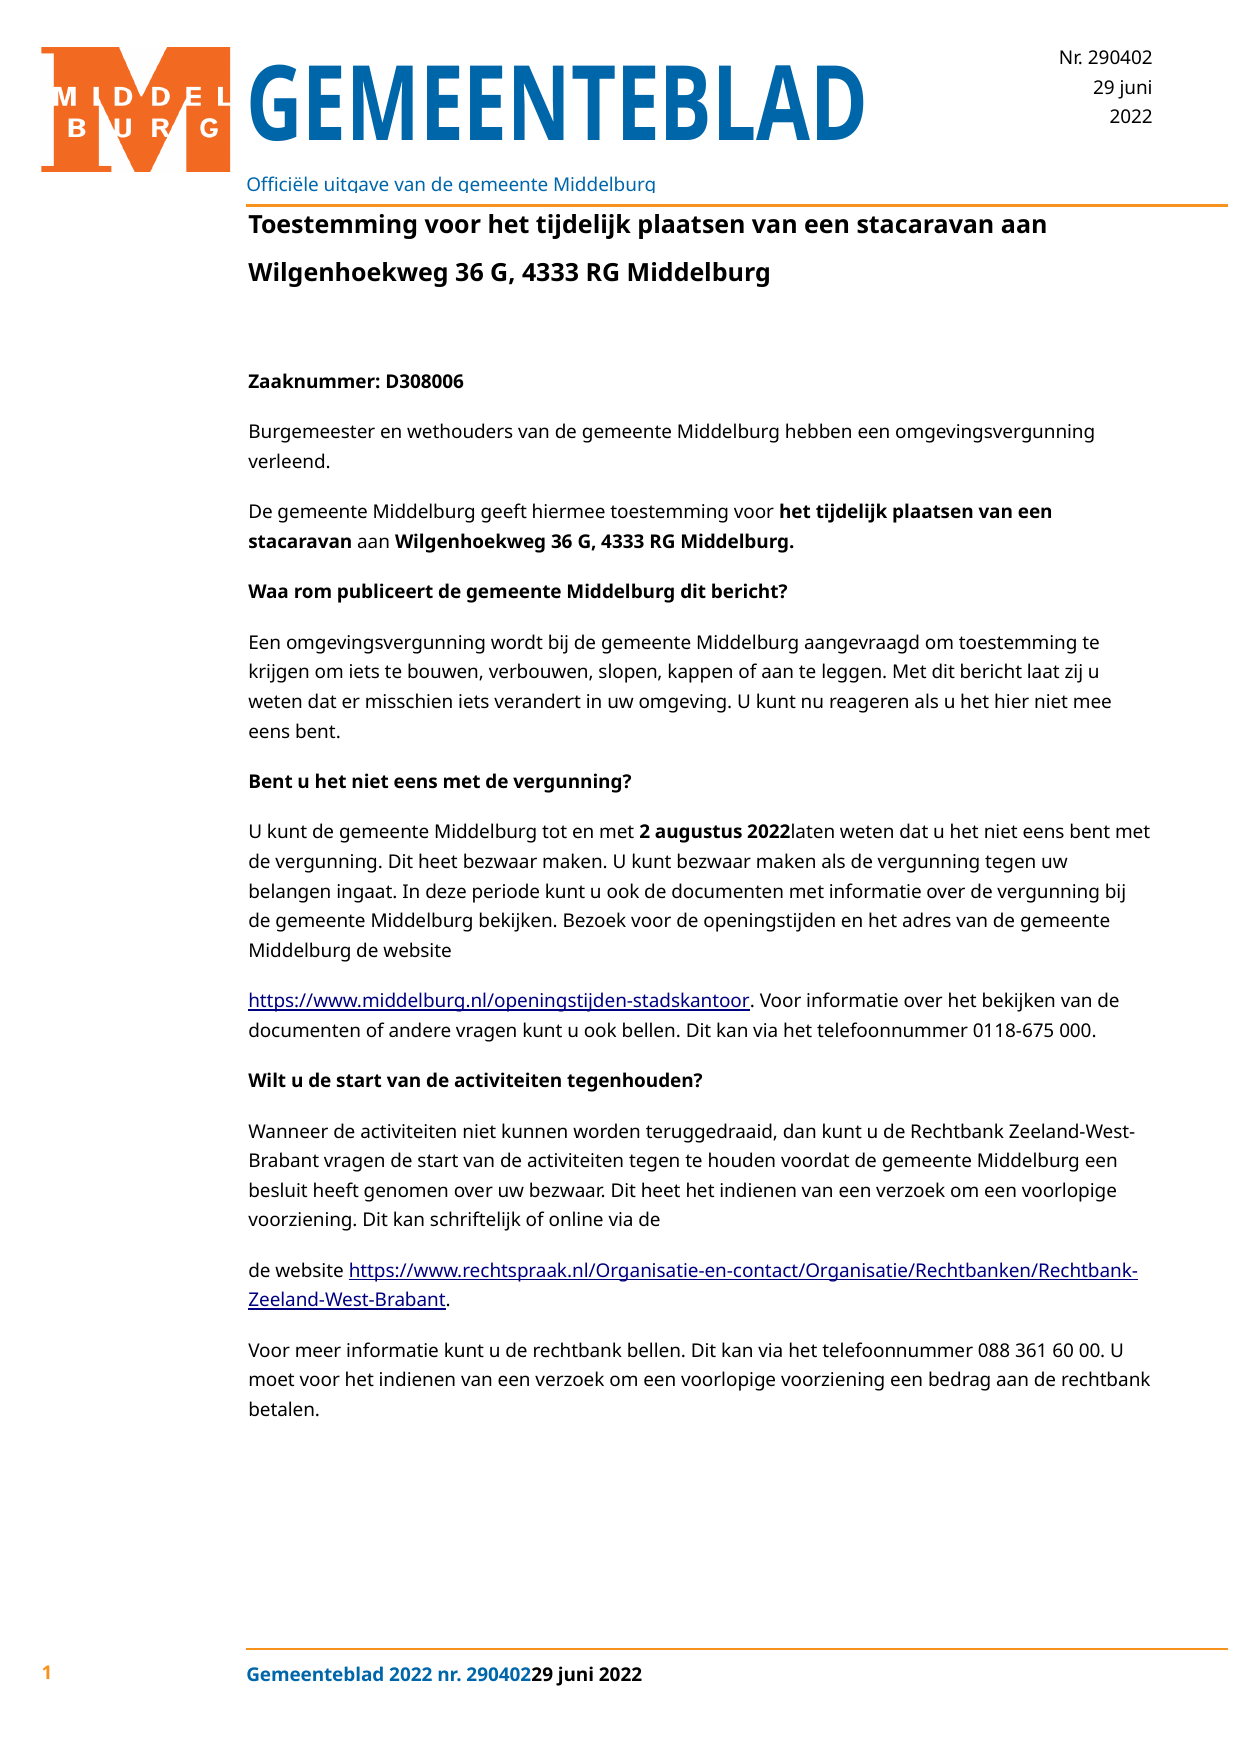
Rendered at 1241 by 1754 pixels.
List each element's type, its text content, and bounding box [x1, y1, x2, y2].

text Burgemeester en wethouders van de gemeente Middelburg hebben een omgevingsvergunning verleend. [248, 419, 1152, 474]
text U kunt de gemeente Middelburg tot en met 2 augustus 2022laten weten dat u het niet eens bent met de vergunning. Dit heet bezwaar maken. U kunt bezwaar maken als de vergunning tegen uw belangen ingaat. In deze periode kunt u ook de documenten met informatie over de vergunning bij de gemeente Middelburg bekijken. Bezoek voor de openingstijden en het adres van de gemeente Middelburg de website [248, 819, 1152, 963]
text Wanneer de activiteiten niet kunnen worden teruggedraaid, dan kunt u de Rechtbank Zeeland-West-Brabant vragen de start van de activiteiten tegen te houden voordat de gemeente Middelburg een besluit heeft genomen over uw bezwaar. Dit heet het indienen van een verzoek om een voorlopige voorziening. Dit kan schriftelijk of online via de [248, 1118, 1152, 1232]
text Een omgevingsvergunning wordt bij de gemeente Middelburg aangevraagd om toestemming te krijgen om iets te bouwen, verbouwen, slopen, kappen of aan te leggen. Met dit bericht laat zij u weten dat er misschien iets verandert in uw omgeving. U kunt nu reageren als u het hier niet mee eens bent. [248, 629, 1152, 744]
text Toestemming voor het tijdelijk plaatsen van een stacaravan aan Wilgenhoekweg 36 G, 4333 RG Middelburg [248, 207, 1152, 288]
text Waa rom publiceert de gemeente Middelburg dit bericht? [248, 579, 1152, 604]
text https://www.middelburg.nl/openingstijden-stadskantoor. Voor informatie over het bekijken van de documenten of andere vragen kunt u ook bellen. Dit kan via het telefoonnummer 0118-675 000. [248, 987, 1152, 1043]
text Bent u het niet eens met de vergunning? [248, 768, 1152, 794]
text Voor meer informatie kunt u de rechtbank bellen. Dit kan via het telefoonnummer 088 361 60 00. U moet voor het indienen van een verzoek om een voorlopige voorziening een bedrag aan de rechtbank betalen. [248, 1337, 1152, 1422]
text de website https://www.rechtspraak.nl/Organisatie-en-contact/Organisatie/Rechtbanken/Rechtbank-Zeeland-West-Brabant. [248, 1257, 1152, 1312]
text Zaaknummer: D308006 [248, 368, 1152, 394]
text De gemeente Middelburg geeft hiermee toestemming voor het tijdelijk plaatsen van een stacaravan aan Wilgenhoekweg 36 G, 4333 RG Middelburg. [248, 499, 1152, 554]
picture [41, 47, 231, 172]
text Wilt u de start van de activiteiten tegenhouden? [248, 1067, 1152, 1093]
